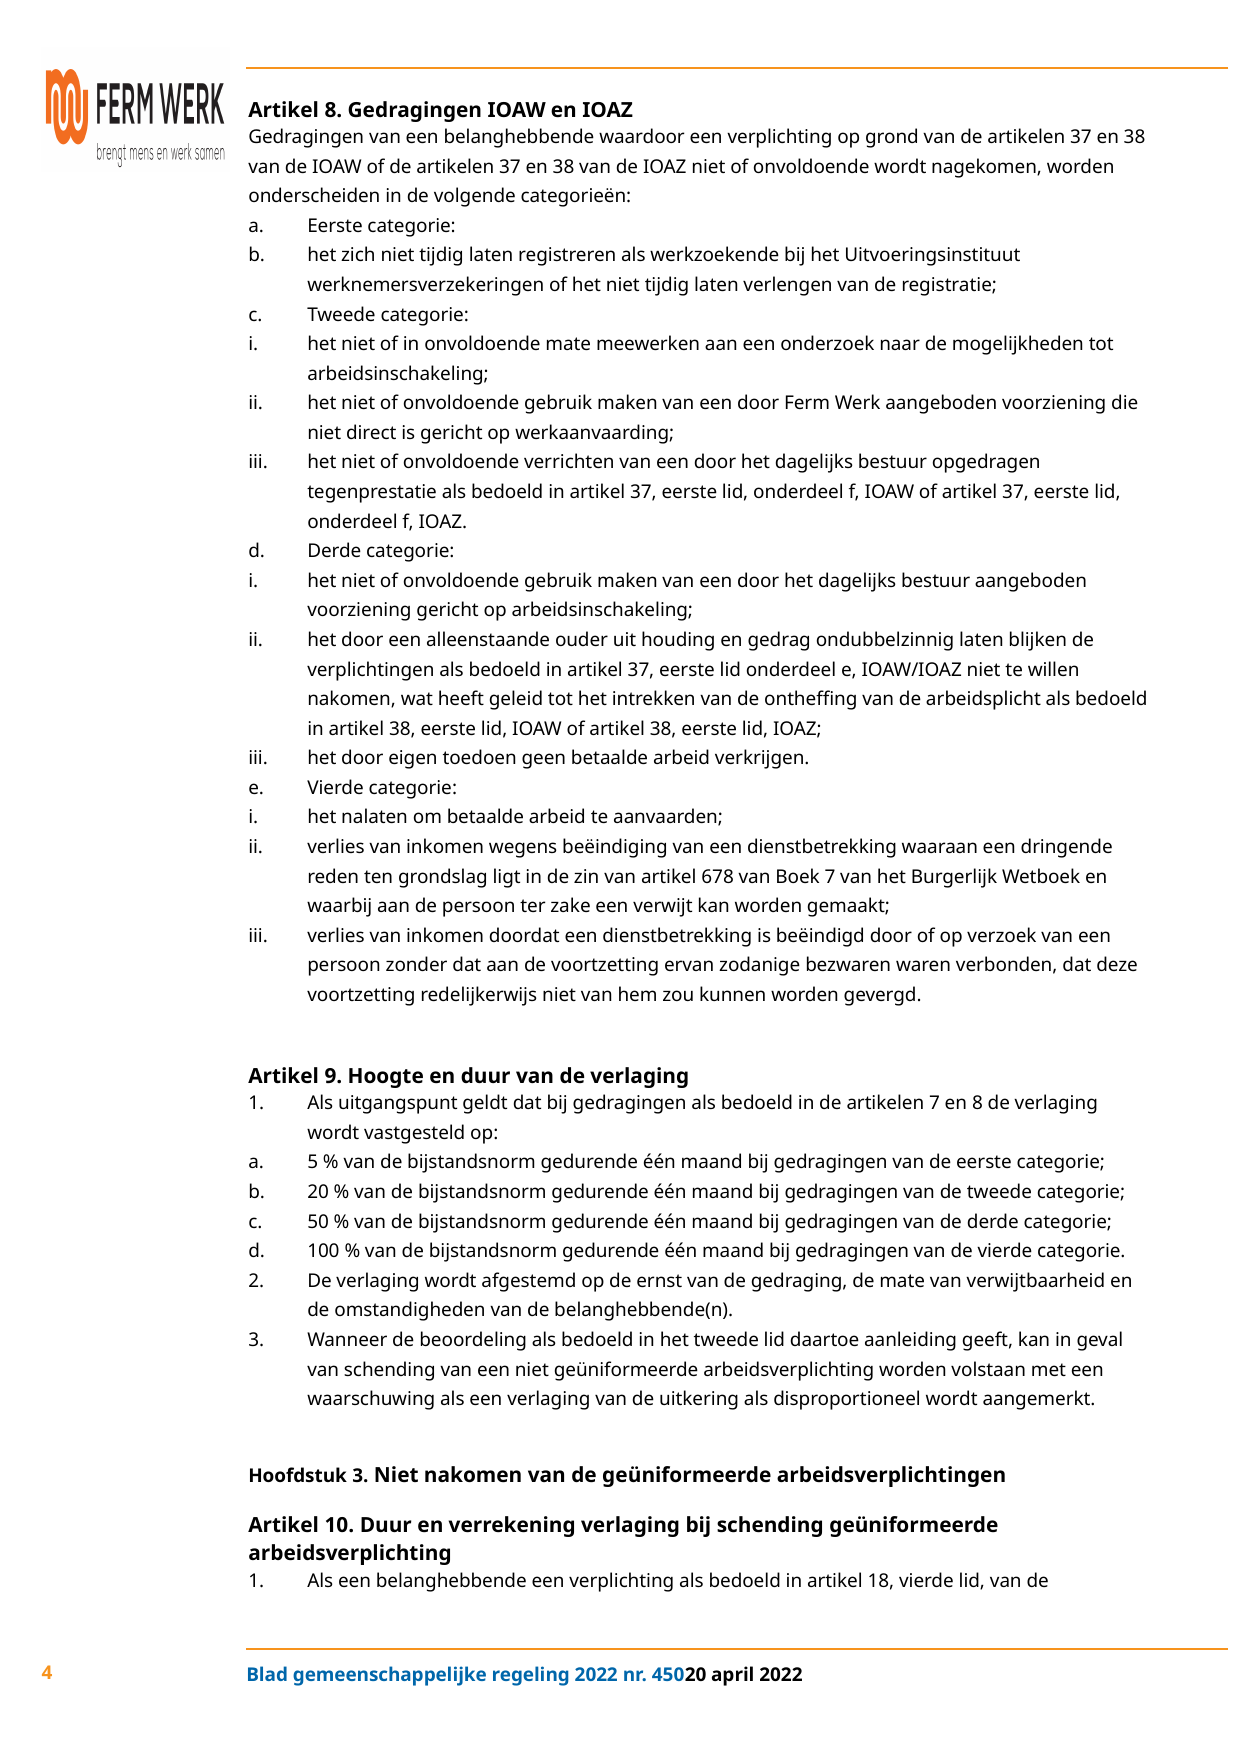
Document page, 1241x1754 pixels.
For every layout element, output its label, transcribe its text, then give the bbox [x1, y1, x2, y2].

list Wanneer de beoordeling als bedoeld in het tweede lid daartoe aanleiding geeft, kan in geval van schending van een niet geüniformeerde arbeidsverplichting worden volstaan met een waarschuwing als een verlaging van de uitkering als disproportioneel wordt aangemerkt. [248, 1326, 1152, 1411]
list 50 % van de bijstandsnorm gedurende één maand bij gedragingen van de derde categorie; [248, 1208, 1152, 1234]
text Artikel 9. Hoogte en duur van de verlaging [248, 1061, 1152, 1089]
text Artikel 8. Gedragingen IOAW en IOAZ [248, 95, 1152, 123]
list verlies van inkomen doordat een dienstbetrekking is beëindigd door of op verzoek van een persoon zonder dat aan de voortzetting ervan zodanige bezwaren waren verbonden, dat deze voortzetting redelijkerwijs niet van hem zou kunnen worden gevergd. [248, 922, 1152, 1007]
list 5 % van de bijstandsnorm gedurende één maand bij gedragingen van de eerste categorie; [248, 1149, 1152, 1174]
list Tweede categorie: [248, 301, 1152, 326]
list het niet of onvoldoende verrichten van een door het dagelijks bestuur opgedragen tegenprestatie als bedoeld in artikel 37, eerste lid, onderdeel f, IOAW of artikel 37, eerste lid, onderdeel f, IOAZ. [248, 449, 1152, 533]
text Gedragingen van een belanghebbende waardoor een verplichting op grond van de artikelen 37 en 38 van de IOAW of de artikelen 37 en 38 van de IOAZ niet of onvoldoende wordt nagekomen, worden onderscheiden in de volgende categorieën: [248, 123, 1152, 208]
text Hoofdstuk 3. Niet nakomen van de geüniformeerde arbeidsverplichtingen [248, 1461, 1152, 1489]
list Eerste categorie: [248, 212, 1152, 238]
list het niet of onvoldoende gebruik maken van een door Ferm Werk aangeboden voorziening die niet direct is gericht op werkaanvaarding; [248, 389, 1152, 445]
list het nalaten om betaalde arbeid te aanvaarden; [248, 804, 1152, 829]
list 20 % van de bijstandsnorm gedurende één maand bij gedragingen van de tweede categorie; [248, 1178, 1152, 1204]
list Als uitgangspunt geldt dat bij gedragingen als bedoeld in de artikelen 7 en 8 de verlaging wordt vastgesteld op: [248, 1089, 1152, 1145]
list Als een belanghebbende een verplichting als bedoeld in artikel 18, vierde lid, van de [248, 1567, 1152, 1592]
list het door eigen toedoen geen betaalde arbeid verkrijgen. [248, 744, 1152, 770]
list De verlaging wordt afgestemd op de ernst van de gedraging, de mate van verwijtbaarheid en de omstandigheden van de belanghebbende(n). [248, 1267, 1152, 1322]
list het niet of in onvoldoende mate meewerken aan een onderzoek naar de mogelijkheden tot arbeidsinschakeling; [248, 330, 1152, 386]
list Vierde categorie: [248, 774, 1152, 800]
list Derde categorie: [248, 537, 1152, 563]
picture [41, 47, 231, 172]
list het door een alleenstaande ouder uit houding en gedrag ondubbelzinnig laten blijken de verplichtingen als bedoeld in artikel 37, eerste lid onderdeel e, IOAW/IOAZ niet te willen nakomen, wat heeft geleid tot het intrekken van de ontheffing van de arbeidsplicht als bedoeld in artikel 38, eerste lid, IOAW of artikel 38, eerste lid, IOAZ; [248, 626, 1152, 741]
list het niet of onvoldoende gebruik maken van een door het dagelijks bestuur aangeboden voorziening gericht op arbeidsinschakeling; [248, 567, 1152, 622]
text Artikel 10. Duur en verrekening verlaging bij schending geüniformeerde arbeidsverplichting [248, 1510, 1152, 1567]
list het zich niet tijdig laten registreren als werkzoekende bij het Uitvoeringsinstituut werknemersverzekeringen of het niet tijdig laten verlengen van de registratie; [248, 242, 1152, 297]
list 100 % van de bijstandsnorm gedurende één maand bij gedragingen van de vierde categorie. [248, 1237, 1152, 1263]
list verlies van inkomen wegens beëindiging van een dienstbetrekking waaraan een dringende reden ten grondslag ligt in de zin van artikel 678 van Boek 7 van het Burgerlijk Wetboek en waarbij aan de persoon ter zake een verwijt kan worden gemaakt; [248, 833, 1152, 918]
